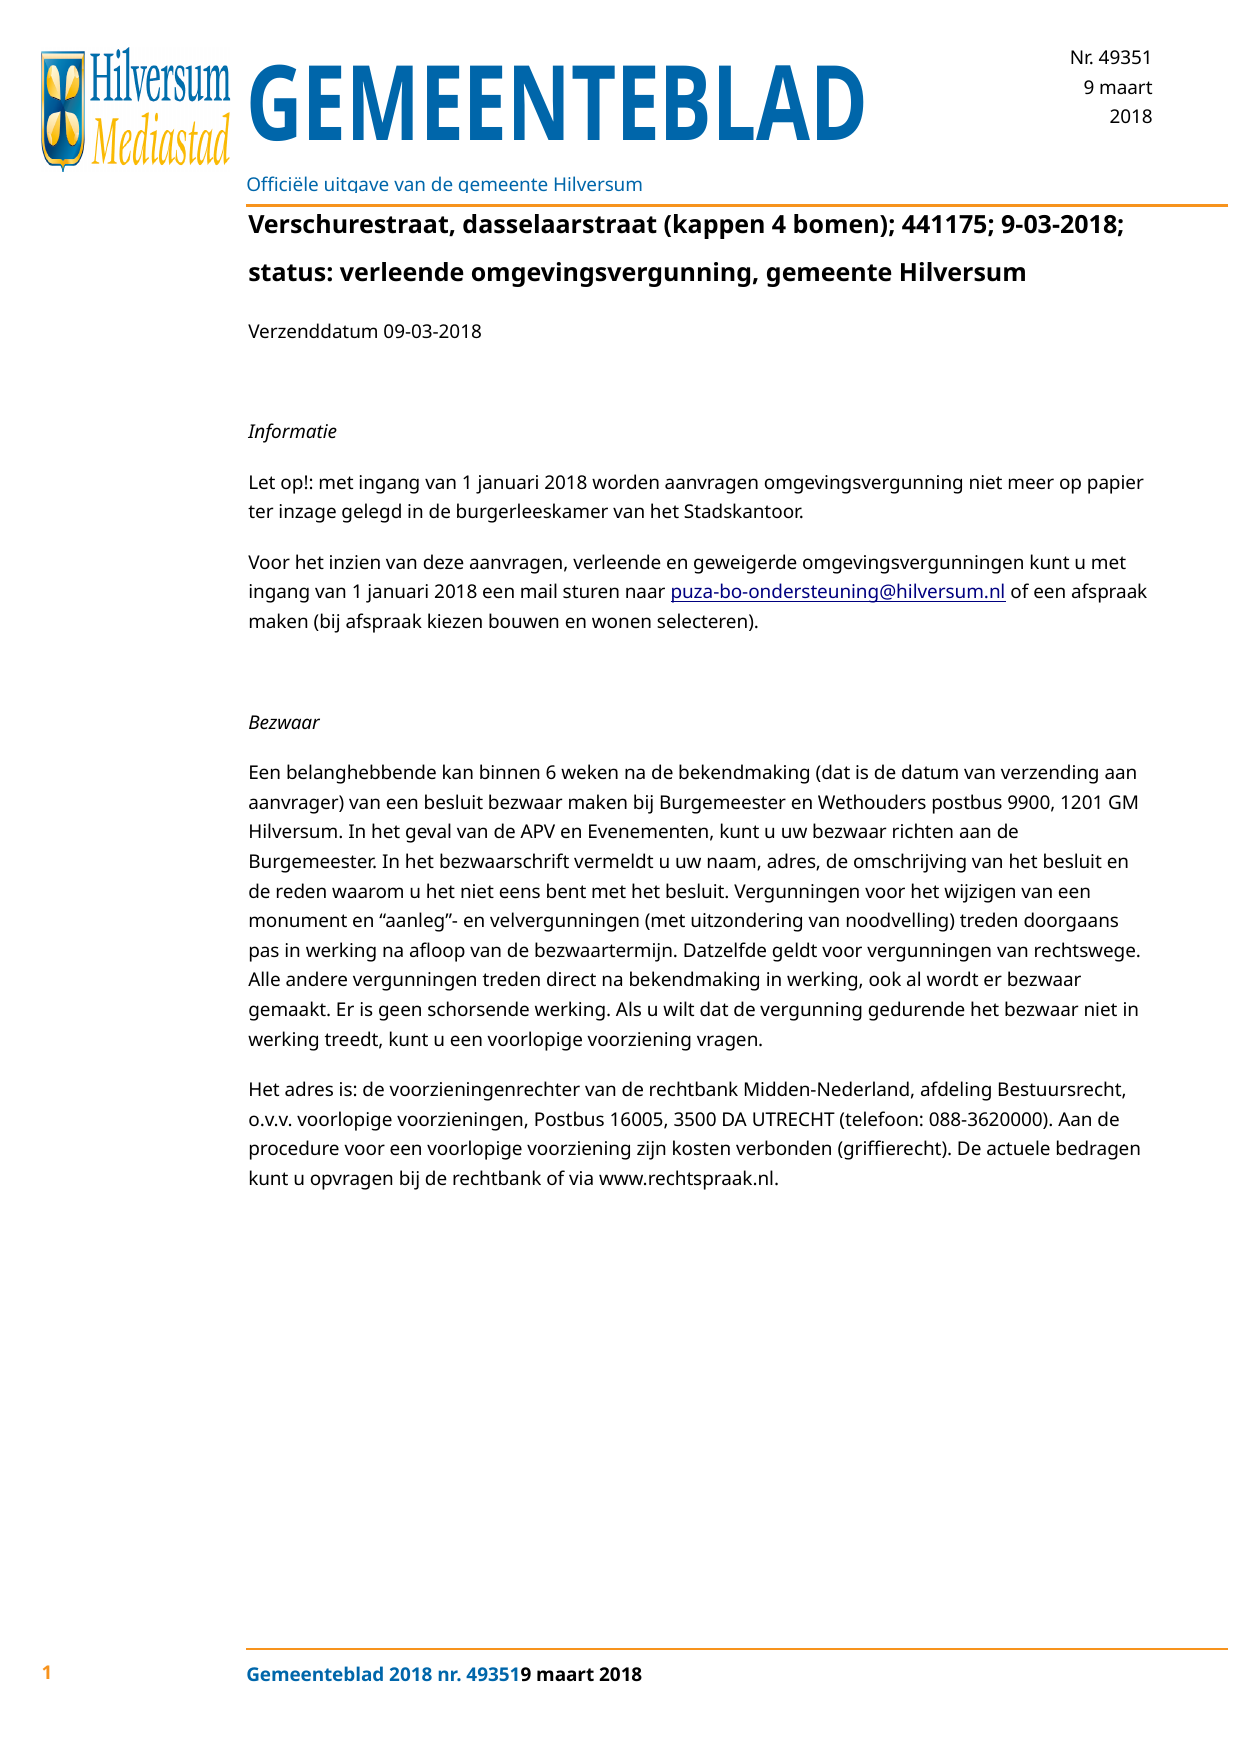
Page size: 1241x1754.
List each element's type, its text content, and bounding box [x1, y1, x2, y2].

text Informatie [248, 419, 1152, 444]
text Een belanghebbende kan binnen 6 weken na de bekendmaking (dat is de datum van verzending aan aanvrager) van een besluit bezwaar maken bij Burgemeester en Wethouders postbus 9900, 1201 GM Hilversum. In het geval van de APV en Evenementen, kunt u uw bezwaar richten aan de Burgemeester. In het bezwaarschrift vermeldt u uw naam, adres, de omschrijving van het besluit en de reden waarom u het niet eens bent met het besluit. Vergunningen voor het wijzigen van een monument en “aanleg”- en velvergunningen (met uitzondering van noodvelling) treden doorgaans pas in werking na afloop van de bezwaartermijn. Datzelfde geldt voor vergunningen van rechtswege. Alle andere vergunningen treden direct na bekendmaking in werking, ook al wordt er bezwaar gemaakt. Er is geen schorsende werking. Als u wilt dat de vergunning gedurende het bezwaar niet in werking treedt, kunt u een voorlopige voorziening vragen. [248, 759, 1152, 1052]
text Verzenddatum 09-03-2018 [248, 318, 1152, 344]
text Het adres is: de voorzieningenrechter van de rechtbank Midden-Nederland, afdeling Bestuursrecht, o.v.v. voorlopige voorzieningen, Postbus 16005, 3500 DA UTRECHT (telefoon: 088-3620000). Aan de procedure voor een voorlopige voorziening zijn kosten verbonden (griffierecht). De actuele bedragen kunt u opvragen bij de rechtbank of via www.rechtspraak.nl. [248, 1076, 1152, 1191]
text Verschurestraat, dasselaarstraat (kappen 4 bomen); 441175; 9-03-2018; status: verleende omgevingsvergunning, gemeente Hilversum [248, 207, 1152, 288]
text Voor het inzien van deze aanvragen, verleende en geweigerde omgevingsvergunningen kunt u met ingang van 1 januari 2018 een mail sturen naar puza-bo-ondersteuning@hilversum.nl of een afspraak maken (bij afspraak kiezen bouwen en wonen selecteren). [248, 549, 1152, 634]
text Bezwaar [248, 709, 1152, 735]
picture [41, 47, 231, 172]
text Let op!: met ingang van 1 januari 2018 worden aanvragen omgevingsvergunning niet meer op papier ter inzage gelegd in de burgerleeskamer van het Stadskantoor. [248, 469, 1152, 524]
